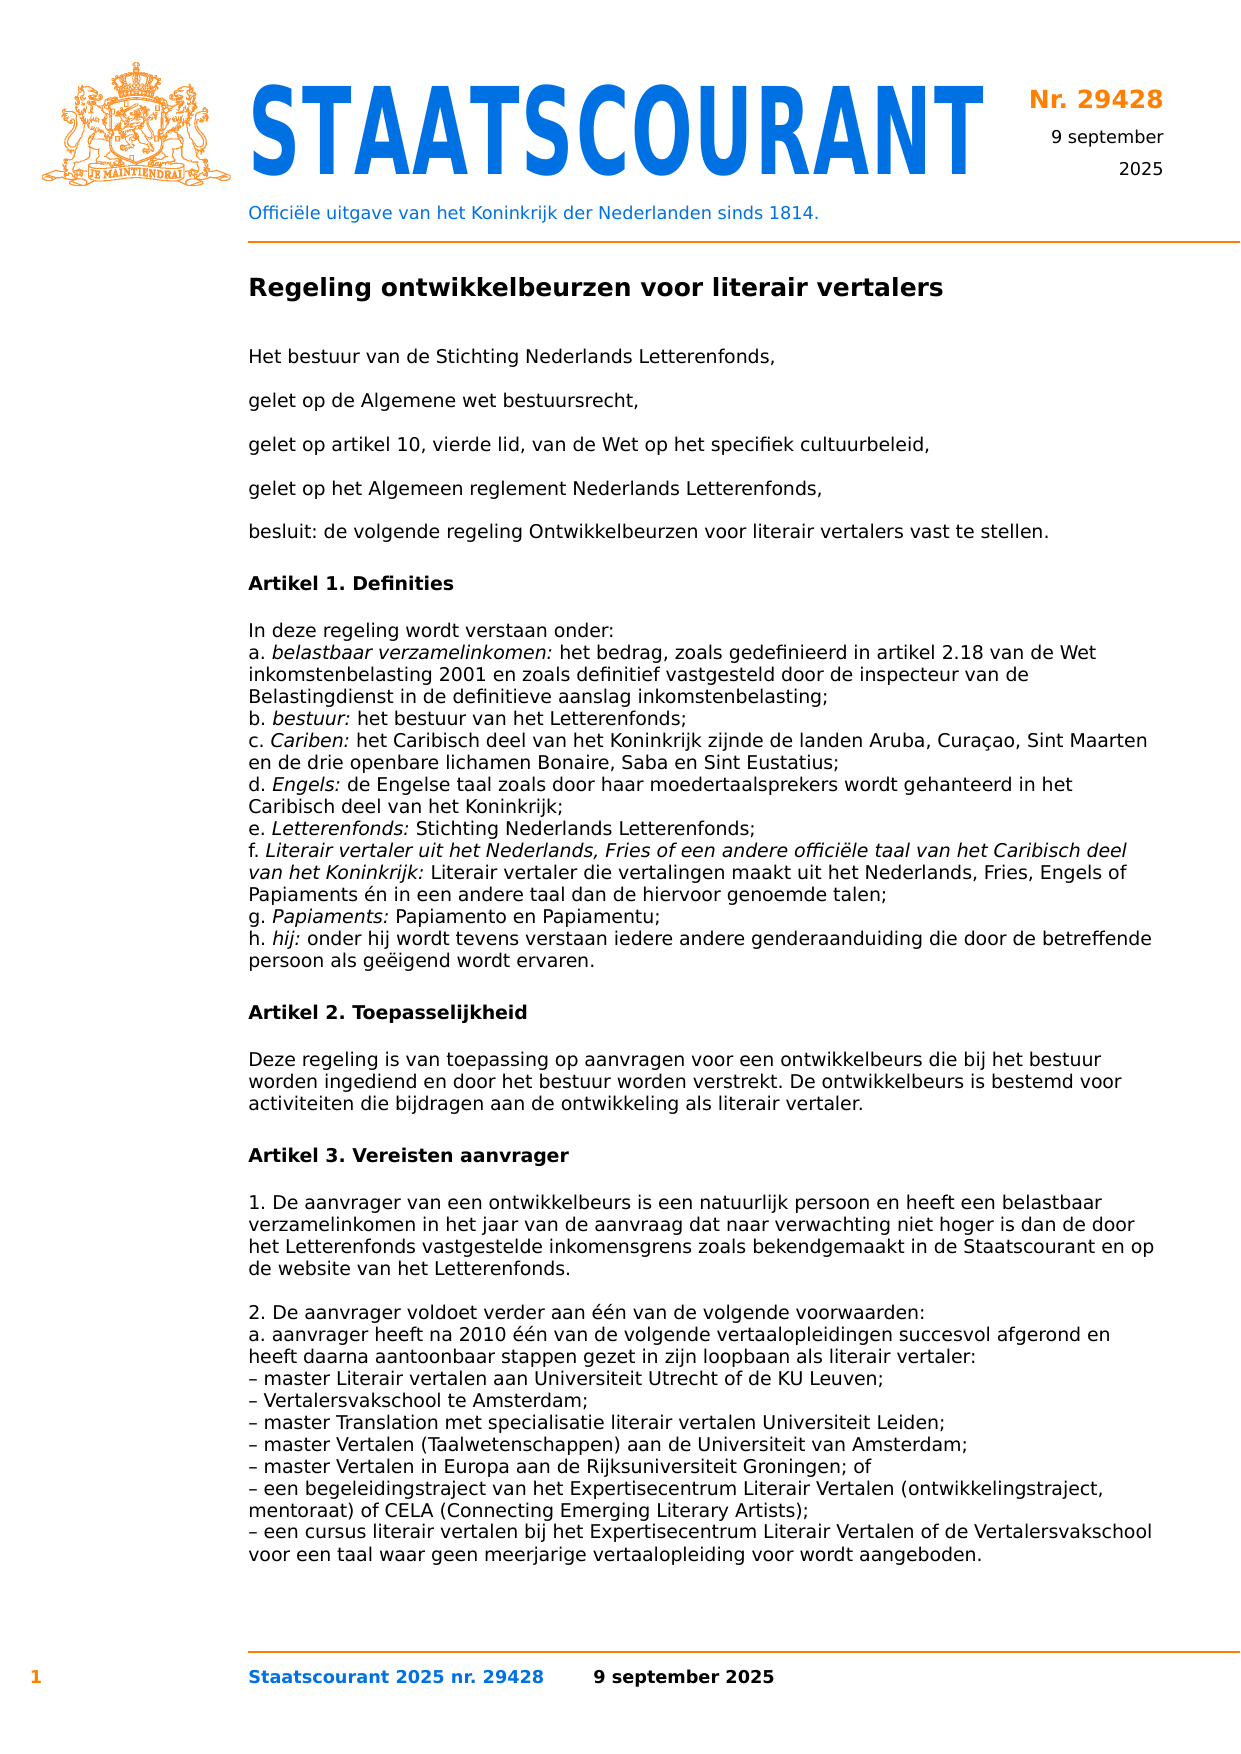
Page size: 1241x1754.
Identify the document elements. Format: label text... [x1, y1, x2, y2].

text 2. De aanvrager voldoet verder aan één van de volgende voorwaarden: [248, 1302, 1163, 1324]
text – een begeleidingstraject van het Expertisecentrum Literair Vertalen (ontwikkelingstraject, mentoraat) of CELA (Connecting Emerging Literary Artists); [248, 1477, 1163, 1521]
text – master Translation met specialisatie literair vertalen Universiteit Leiden; [248, 1412, 1163, 1433]
table_cell 2025 [998, 153, 1240, 203]
table_cell Officiële uitgave van het Koninkrijk der Nederlanden sinds 1814. [248, 203, 1240, 241]
text – een cursus literair vertalen bij het Expertisecentrum Literair Vertalen of de Vertalersvakschool voor een taal waar geen meerjarige vertaalopleiding voor wordt aangeboden. [248, 1521, 1163, 1565]
text besluit: de volgende regeling Ontwikkelbeurzen voor literair vertalers vast te stellen. [248, 521, 1163, 543]
table_cell 9 september [998, 121, 1240, 153]
picture [41, 62, 231, 186]
text – Vertalersvakschool te Amsterdam; [248, 1389, 1163, 1412]
subtitle Artikel 2. Toepasselijkheid [248, 1002, 1163, 1024]
text g. Papiaments: Papiamento en Papiamentu; [248, 906, 1163, 928]
subtitle Artikel 1. Definities [248, 573, 1163, 595]
text – master Vertalen (Taalwetenschappen) aan de Universiteit van Amsterdam; [248, 1433, 1163, 1456]
text c. Cariben: het Caribisch deel van het Koninkrijk zijnde de landen Aruba, Curaçao, Sint Maarten en de drie openbare lichamen Bonaire, Saba en Sint Eustatius; [248, 730, 1163, 774]
text – master Literair vertalen aan Universiteit Utrecht of de KU Leuven; [248, 1368, 1163, 1389]
text f. Literair vertaler uit het Nederlands, Fries of een andere officiële taal van het Caribisch deel van het Koninkrijk: Literair vertaler die vertalingen maakt uit het Nederlands, Fries, Engels of Papiaments én in een andere taal dan de hiervoor genoemde talen; [248, 840, 1163, 906]
text a. aanvrager heeft na 2010 één van de volgende vertaalopleidingen succesvol afgerond en heeft daarna aantoonbaar stappen gezet in zijn loopbaan als literair vertaler: [248, 1324, 1163, 1368]
text e. Letterenfonds: Stichting Nederlands Letterenfonds; [248, 818, 1163, 840]
text d. Engels: de Engelse taal zoals door haar moedertaalsprekers wordt gehanteerd in het Caribisch deel van het Koninkrijk; [248, 774, 1163, 818]
subtitle Regeling ontwikkelbeurzen voor literair vertalers [248, 273, 1163, 302]
text Deze regeling is van toepassing op aanvragen voor een ontwikkelbeurs die bij het bestuur worden ingediend en door het bestuur worden verstrekt. De ontwikkelbeurs is bestemd voor activiteiten die bijdragen aan de ontwikkeling als literair vertaler. [248, 1049, 1163, 1115]
text h. hij: onder hij wordt tevens verstaan iedere andere genderaanduiding die door de betreffende persoon als geëigend wordt ervaren. [248, 928, 1163, 972]
table_header [25, 62, 248, 241]
text b. bestuur: het bestuur van het Letterenfonds; [248, 708, 1163, 730]
table_header Nr. 29428 [998, 62, 1240, 121]
text gelet op artikel 10, vierde lid, van de Wet op het specifiek cultuurbeleid, [248, 434, 1163, 456]
text 1. De aanvrager van een ontwikkelbeurs is een natuurlijk persoon en heeft een belastbaar verzamelinkomen in het jaar van de aanvraag dat naar verwachting niet hoger is dan de door het Letterenfonds vastgestelde inkomensgrens zoals bekendgemaakt in de Staatscourant en op de website van het Letterenfonds. [248, 1192, 1163, 1280]
text a. belastbaar verzamelinkomen: het bedrag, zoals gedefinieerd in artikel 2.18 van de Wet inkomstenbelasting 2001 en zoals definitief vastgesteld door de inspecteur van de Belastingdienst in de definitieve aanslag inkomstenbelasting; [248, 642, 1163, 708]
text Het bestuur van de Stichting Nederlands Letterenfonds, [248, 346, 1163, 368]
subtitle Artikel 3. Vereisten aanvrager [248, 1145, 1163, 1167]
text In deze regeling wordt verstaan onder: [248, 620, 1163, 642]
text gelet op het Algemeen reglement Nederlands Letterenfonds, [248, 477, 1163, 499]
text gelet op de Algemene wet bestuursrecht, [248, 390, 1163, 412]
table_header STAATSCOURANT [248, 62, 998, 203]
text – master Vertalen in Europa aan de Rijksuniversiteit Groningen; of [248, 1456, 1163, 1477]
